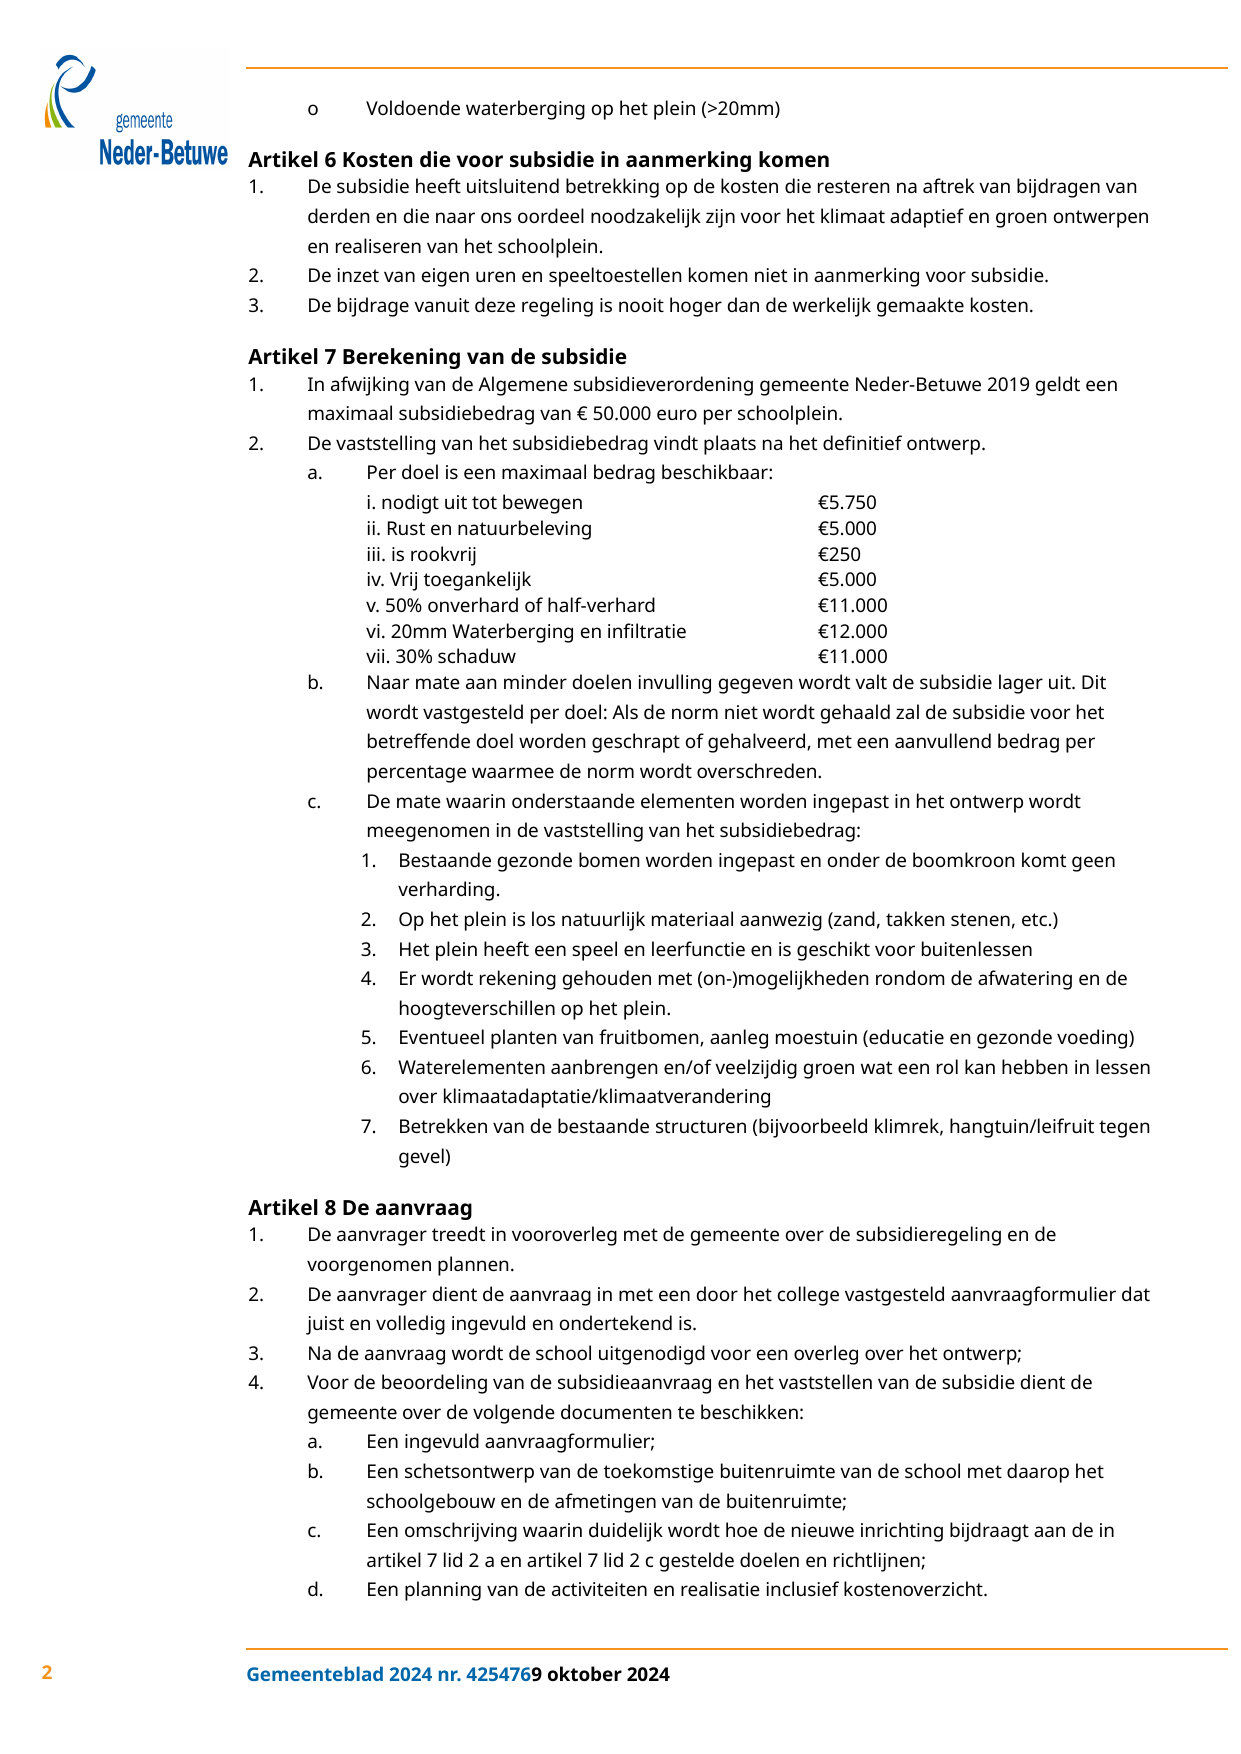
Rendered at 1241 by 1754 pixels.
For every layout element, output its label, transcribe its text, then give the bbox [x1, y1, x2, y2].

list Naar mate aan minder doelen invulling gegeven wordt valt de subsidie lager uit. Dit wordt vastgesteld per doel: Als de norm niet wordt gehaald zal de subsidie voor het betreffende doel worden geschrapt of gehalveerd, met een aanvullend bedrag per percentage waarmee de norm wordt overschreden. [307, 669, 1152, 784]
table_cell vii. 30% schaduw [366, 644, 818, 669]
table_cell iii. is rookvrij [366, 541, 818, 566]
list Een planning van de activiteiten en realisatie inclusief kostenoverzicht. [307, 1577, 1152, 1602]
list Voldoende waterberging op het plein (>20mm) [307, 95, 1152, 121]
list In afwijking van de Algemene subsidieverordening gemeente Neder-Betuwe 2019 geldt een maximaal subsidiebedrag van € 50.000 euro per schoolplein. [248, 371, 1152, 426]
list Het plein heeft een speel en leerfunctie en is geschikt voor buitenlessen [361, 936, 1152, 961]
list De mate waarin onderstaande elementen worden ingepast in het ontwerp wordt meegenomen in de vaststelling van het subsidiebedrag: [307, 788, 1152, 843]
list Er wordt rekening gehouden met (on-)mogelijkheden rondom de afwatering en de hoogteverschillen op het plein. [361, 965, 1152, 1021]
list Een schetsontwerp van de toekomstige buitenruimte van de school met daarop het schoolgebouw en de afmetingen van de buitenruimte; [307, 1458, 1152, 1514]
table_cell ii. Rust en natuurbeleving [366, 515, 818, 541]
table_cell €5.000 [818, 566, 1240, 592]
list De aanvrager dient de aanvraag in met een door het college vastgesteld aanvraagformulier dat juist en volledig ingevuld en ondertekend is. [248, 1281, 1152, 1336]
list Bestaande gezonde bomen worden ingepast en onder de boomkroon komt geen verharding. [361, 847, 1152, 902]
table_cell €11.000 [818, 644, 1240, 669]
list Betrekken van de bestaande structuren (bijvoorbeeld klimrek, hangtuin/leifruit tegen gevel) [361, 1113, 1152, 1168]
text Artikel 7 Berekening van de subsidie [248, 342, 1152, 371]
list Waterelementen aanbrengen en/of veelzijdig groen wat een rol kan hebben in lessen over klimaatadaptatie/klimaatverandering [361, 1054, 1152, 1109]
list De aanvrager treedt in vooroverleg met de gemeente over de subsidieregeling en de voorgenomen plannen. [248, 1222, 1152, 1277]
table_cell vi. 20mm Waterberging en infiltratie [366, 618, 818, 644]
table_cell v. 50% onverhard of half-verhard [366, 592, 818, 618]
list De vaststelling van het subsidiebedrag vindt plaats na het definitief ontwerp. [248, 430, 1152, 456]
list Eventueel planten van fruitbomen, aanleg moestuin (educatie en gezonde voeding) [361, 1024, 1152, 1050]
list Na de aanvraag wordt de school uitgenodigd voor een overleg over het ontwerp; [248, 1340, 1152, 1366]
text Artikel 8 De aanvraag [248, 1193, 1152, 1222]
table_header i. nodigt uit tot bewegen [366, 489, 818, 515]
list Voor de beoordeling van de subsidieaanvraag en het vaststellen van de subsidie dient de gemeente over de volgende documenten te beschikken: [248, 1369, 1152, 1425]
table_cell €250 [818, 541, 1240, 566]
list Per doel is een maximaal bedrag beschikbaar: [307, 459, 1152, 485]
table_cell €5.000 [818, 515, 1240, 541]
table_cell €12.000 [818, 618, 1240, 644]
list Een ingevuld aanvraagformulier; [307, 1429, 1152, 1454]
list De subsidie heeft uitsluitend betrekking op de kosten die resteren na aftrek van bijdragen van derden en die naar ons oordeel noodzakelijk zijn voor het klimaat adaptief en groen ontwerpen en realiseren van het schoolplein. [248, 174, 1152, 258]
list Een omschrijving waarin duidelijk wordt hoe de nieuwe inrichting bijdraagt aan de in artikel 7 lid 2 a en artikel 7 lid 2 c gestelde doelen en richtlijnen; [307, 1517, 1152, 1573]
picture [41, 47, 231, 172]
table_cell €11.000 [818, 592, 1240, 618]
list Op het plein is los natuurlijk materiaal aanwezig (zand, takken stenen, etc.) [361, 906, 1152, 932]
table_cell iv. Vrij toegankelijk [366, 566, 818, 592]
list De bijdrage vanuit deze regeling is nooit hoger dan de werkelijk gemaakte kosten. [248, 292, 1152, 318]
list De inzet van eigen uren en speeltoestellen komen niet in aanmerking voor subsidie. [248, 262, 1152, 288]
table_header €5.750 [818, 489, 1240, 515]
text Artikel 6 Kosten die voor subsidie in aanmerking komen [248, 145, 1152, 174]
